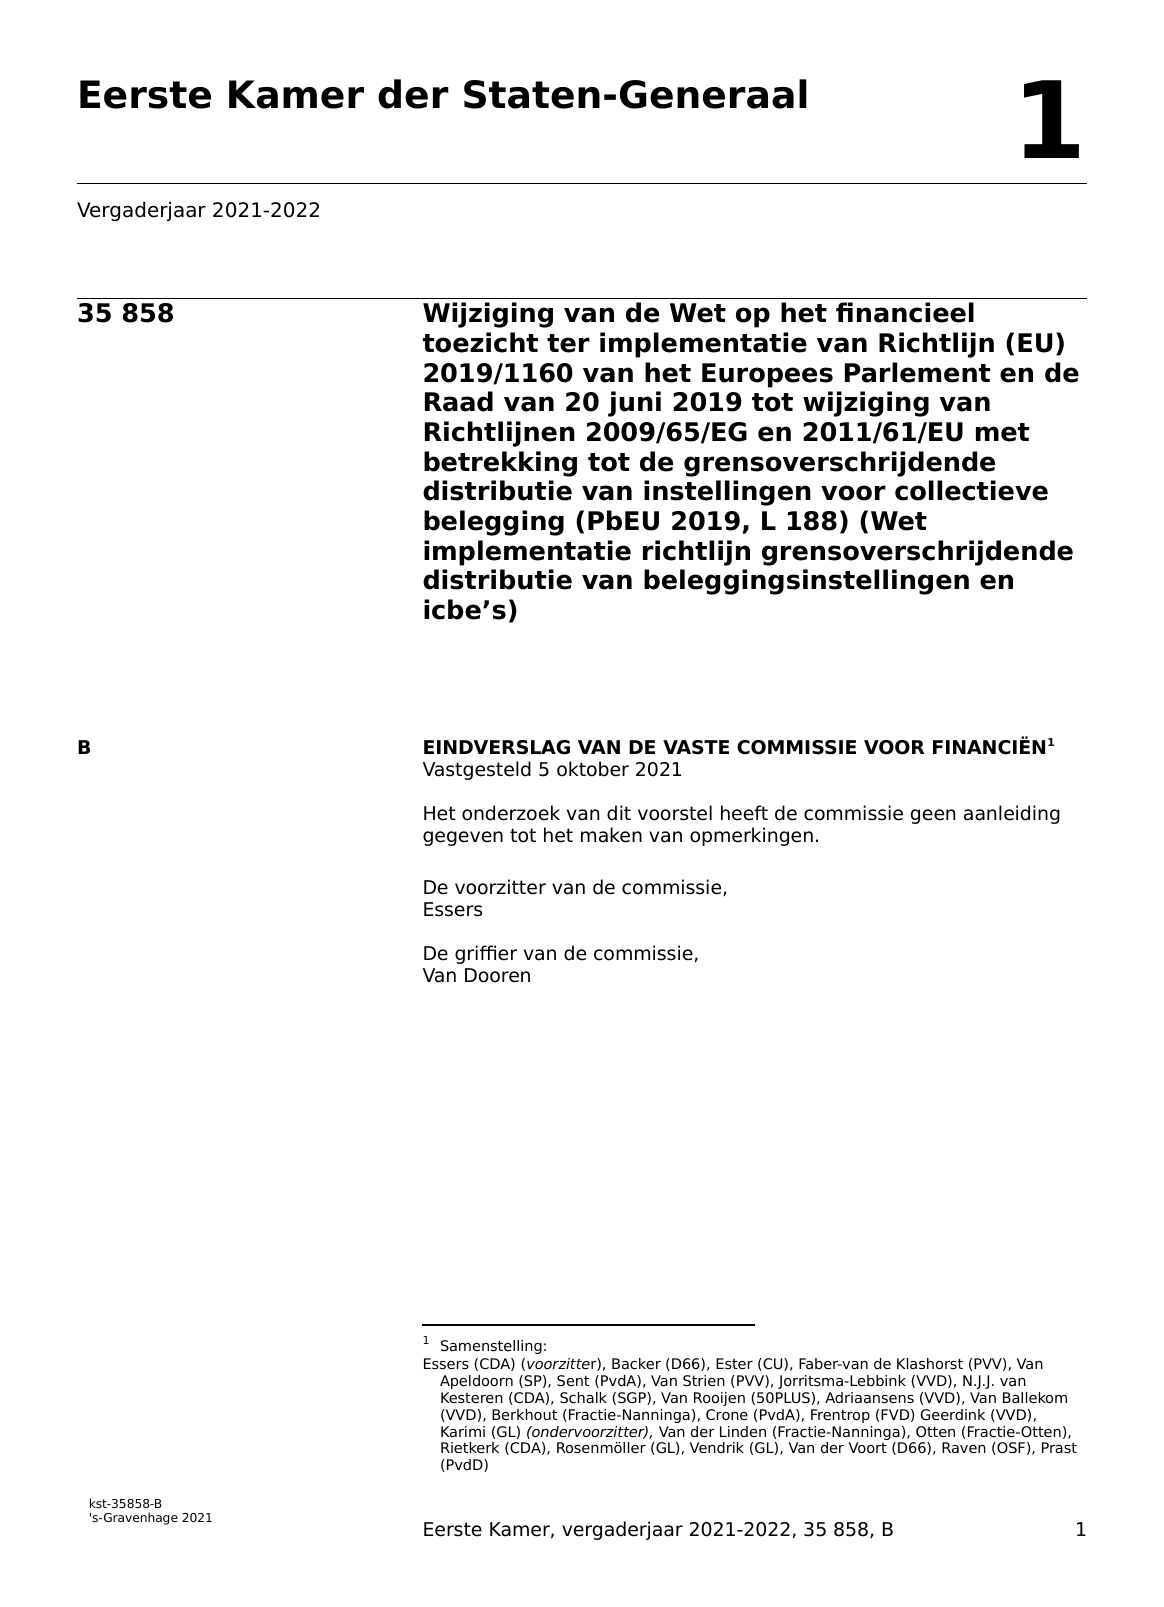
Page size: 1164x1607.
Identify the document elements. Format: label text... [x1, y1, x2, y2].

text Vastgesteld 5 oktober 2021 [422, 758, 1087, 781]
text kst-35858-B [88, 1497, 323, 1511]
text De griffier van de commissie, Van Dooren [422, 943, 1087, 987]
text De voorzitter van de commissie, Essers [422, 877, 1087, 921]
table_cell Vergaderjaar 2021-2022 [77, 184, 1087, 298]
table_header 1 [886, 59, 1087, 183]
table_header Eerste Kamer der Staten-Generaal [77, 59, 886, 183]
text 's-Gravenhage 2021 [88, 1511, 323, 1525]
subtitle B EINDVERSLAG VAN DE VASTE COMMISSIE VOOR FINANCIËN [77, 737, 1087, 758]
subtitle 35 858 Wijziging van de Wet op het financieel toezicht ter implementatie van Richtlijn (EU) 2019/1160 van het Europees Parlement en de Raad van 20 juni 2019 tot wijziging van Richtlijnen 2009/65/EG en 2011/61/EU met betrekking tot de grensoverschrijdende distributie van instellingen voor collectieve belegging (PbEU 2019, L 188) (Wet implementatie richtlijn grensoverschrijdende distributie van beleggingsinstellingen en icbe’s) [77, 299, 1087, 626]
text Essers (CDA) (voorzitter), Backer (D66), Ester (CU), Faber-van de Klashorst (PVV), Van Apeldoorn (SP), Sent (PvdA), Van Strien (PVV), Jorritsma-Lebbink (VVD), N.J.J. van Kesteren (CDA), Schalk (SGP), Van Rooijen (50PLUS), Adriaansens (VVD), Van Ballekom (VVD), Berkhout (Fractie-Nanninga), Crone (PvdA), Frentrop (FVD) Geerdink (VVD), Karimi (GL) (ondervoorzitter), Van der Linden (Fractie-Nanninga), Otten (Fractie-Otten), Rietkerk (CDA), Rosenmöller (GL), Vendrik (GL), Van der Voort (D66), Raven (OSF), Prast (PvdD) [422, 1356, 1087, 1474]
text Samenstelling: [422, 1334, 1087, 1356]
text Het onderzoek van dit voorstel heeft de commissie geen aanleiding gegeven tot het maken van opmerkingen. [422, 803, 1087, 847]
